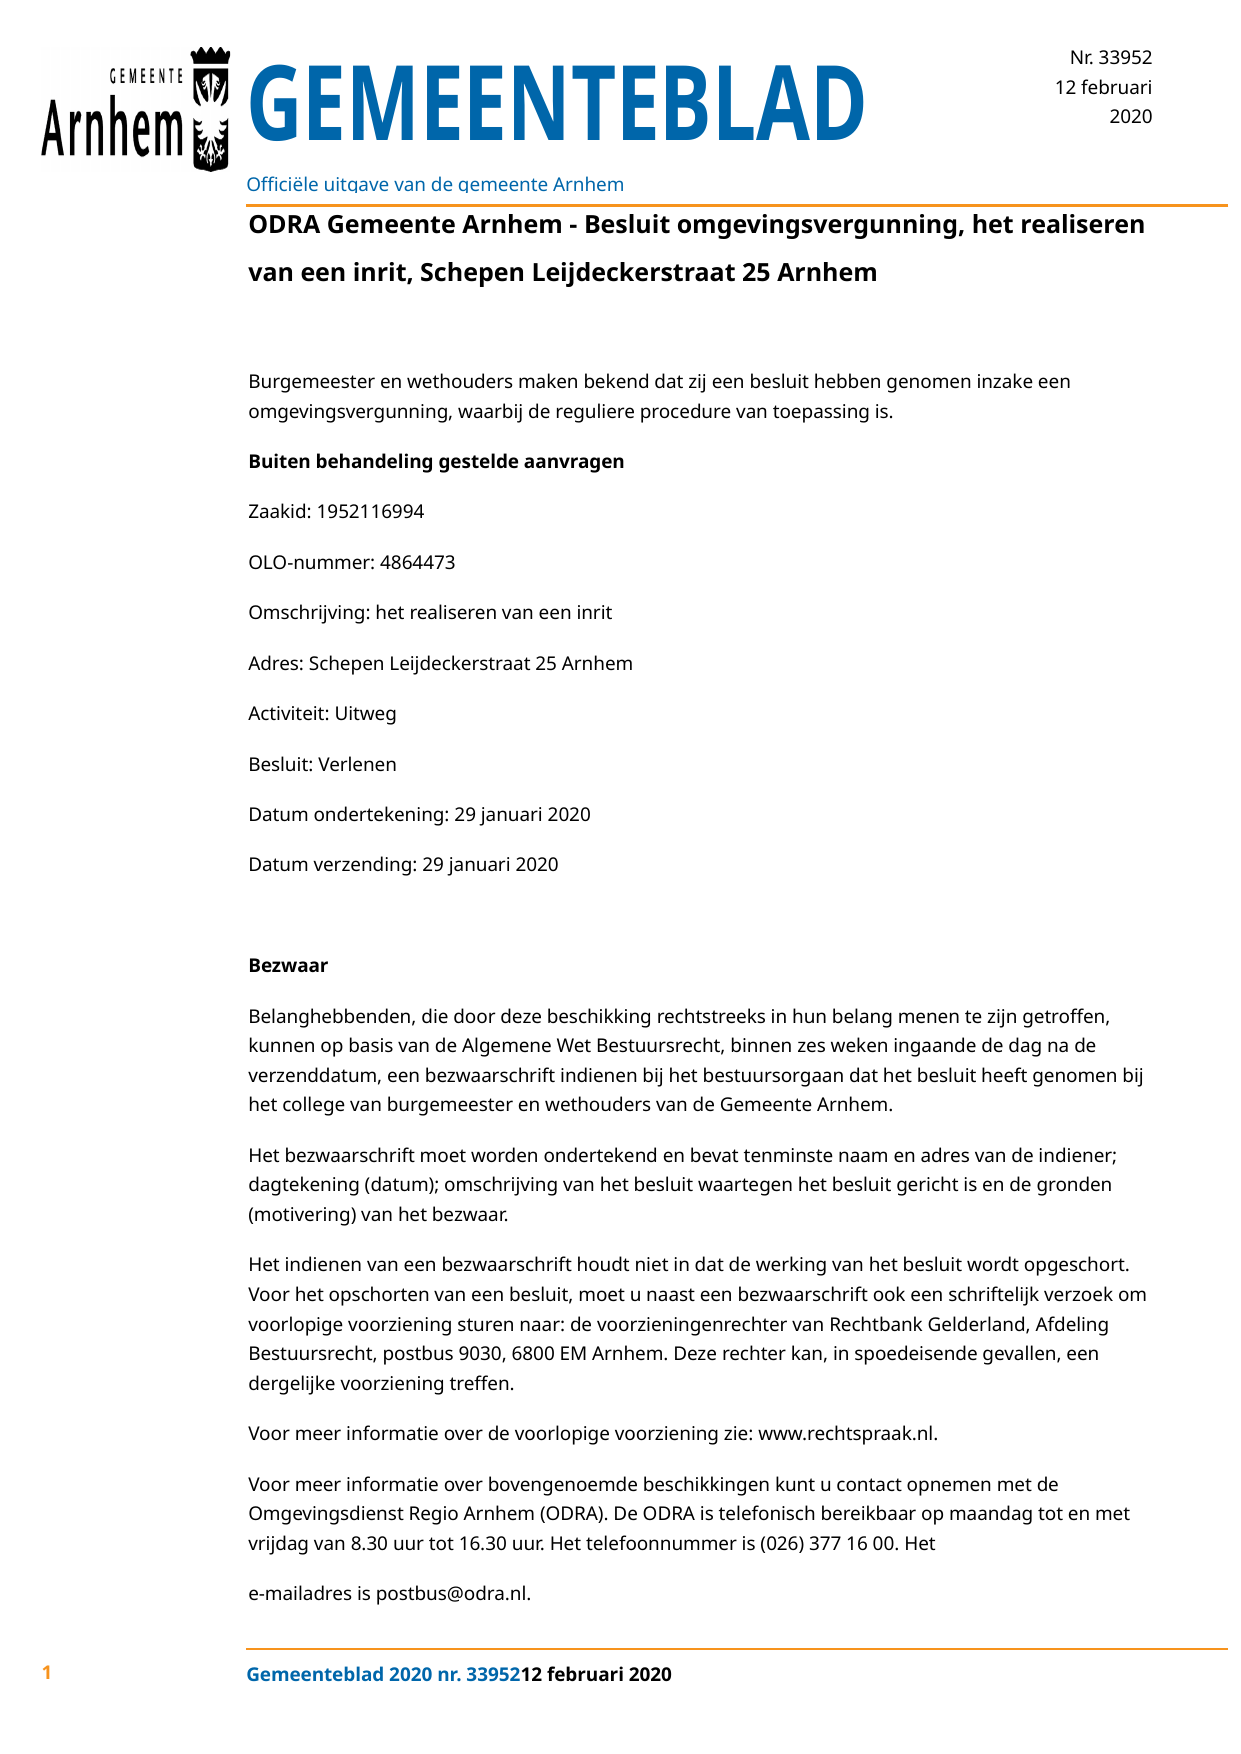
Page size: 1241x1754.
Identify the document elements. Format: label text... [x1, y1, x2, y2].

text Buiten behandeling gestelde aanvragen [248, 448, 1152, 474]
text e-mailadres is postbus@odra.nl. [248, 1580, 1152, 1606]
text Bezwaar [248, 952, 1152, 978]
text Adres: Schepen Leijdeckerstraat 25 Arnhem [248, 650, 1152, 676]
text Besluit: Verlenen [248, 751, 1152, 777]
picture [41, 47, 231, 172]
text ODRA Gemeente Arnhem - Besluit omgevingsvergunning, het realiseren van een inrit, Schepen Leijdeckerstraat 25 Arnhem [248, 207, 1152, 288]
text Datum verzending: 29 januari 2020 [248, 852, 1152, 877]
text Activiteit: Uitweg [248, 700, 1152, 726]
text Belanghebbenden, die door deze beschikking rechtstreeks in hun belang menen te zijn getroffen, kunnen op basis van de Algemene Wet Bestuursrecht, binnen zes weken ingaande de dag na de verzenddatum, een bezwaarschrift indienen bij het bestuursorgaan dat het besluit heeft genomen bij het college van burgemeester en wethouders van de Gemeente Arnhem. [248, 1003, 1152, 1117]
text Datum ondertekening: 29 januari 2020 [248, 801, 1152, 827]
text Het indienen van een bezwaarschrift houdt niet in dat de werking van het besluit wordt opgeschort. Voor het opschorten van een besluit, moet u naast een bezwaarschrift ook een schriftelijk verzoek om voorlopige voorziening sturen naar: de voorzieningenrechter van Rechtbank Gelderland, Afdeling Bestuursrecht, postbus 9030, 6800 EM Arnhem. Deze rechter kan, in spoedeisende gevallen, een dergelijke voorziening treffen. [248, 1252, 1152, 1396]
text Voor meer informatie over bovengenoemde beschikkingen kunt u contact opnemen met de Omgevingsdienst Regio Arnhem (ODRA). De ODRA is telefonisch bereikbaar op maandag tot en met vrijdag van 8.30 uur tot 16.30 uur. Het telefoonnummer is (026) 377 16 00. Het [248, 1471, 1152, 1556]
text Voor meer informatie over de voorlopige voorziening zie: www.rechtspraak.nl. [248, 1420, 1152, 1446]
text OLO-nummer: 4864473 [248, 549, 1152, 575]
text Het bezwaarschrift moet worden ondertekend en bevat tenminste naam en adres van de indiener; dagtekening (datum); omschrijving van het besluit waartegen het besluit gericht is en de gronden (motivering) van het bezwaar. [248, 1142, 1152, 1227]
text Burgemeester en wethouders maken bekend dat zij een besluit hebben genomen inzake een omgevingsvergunning, waarbij de reguliere procedure van toepassing is. [248, 368, 1152, 424]
text Omschrijving: het realiseren van een inrit [248, 599, 1152, 625]
text Zaakid: 1952116994 [248, 499, 1152, 524]
